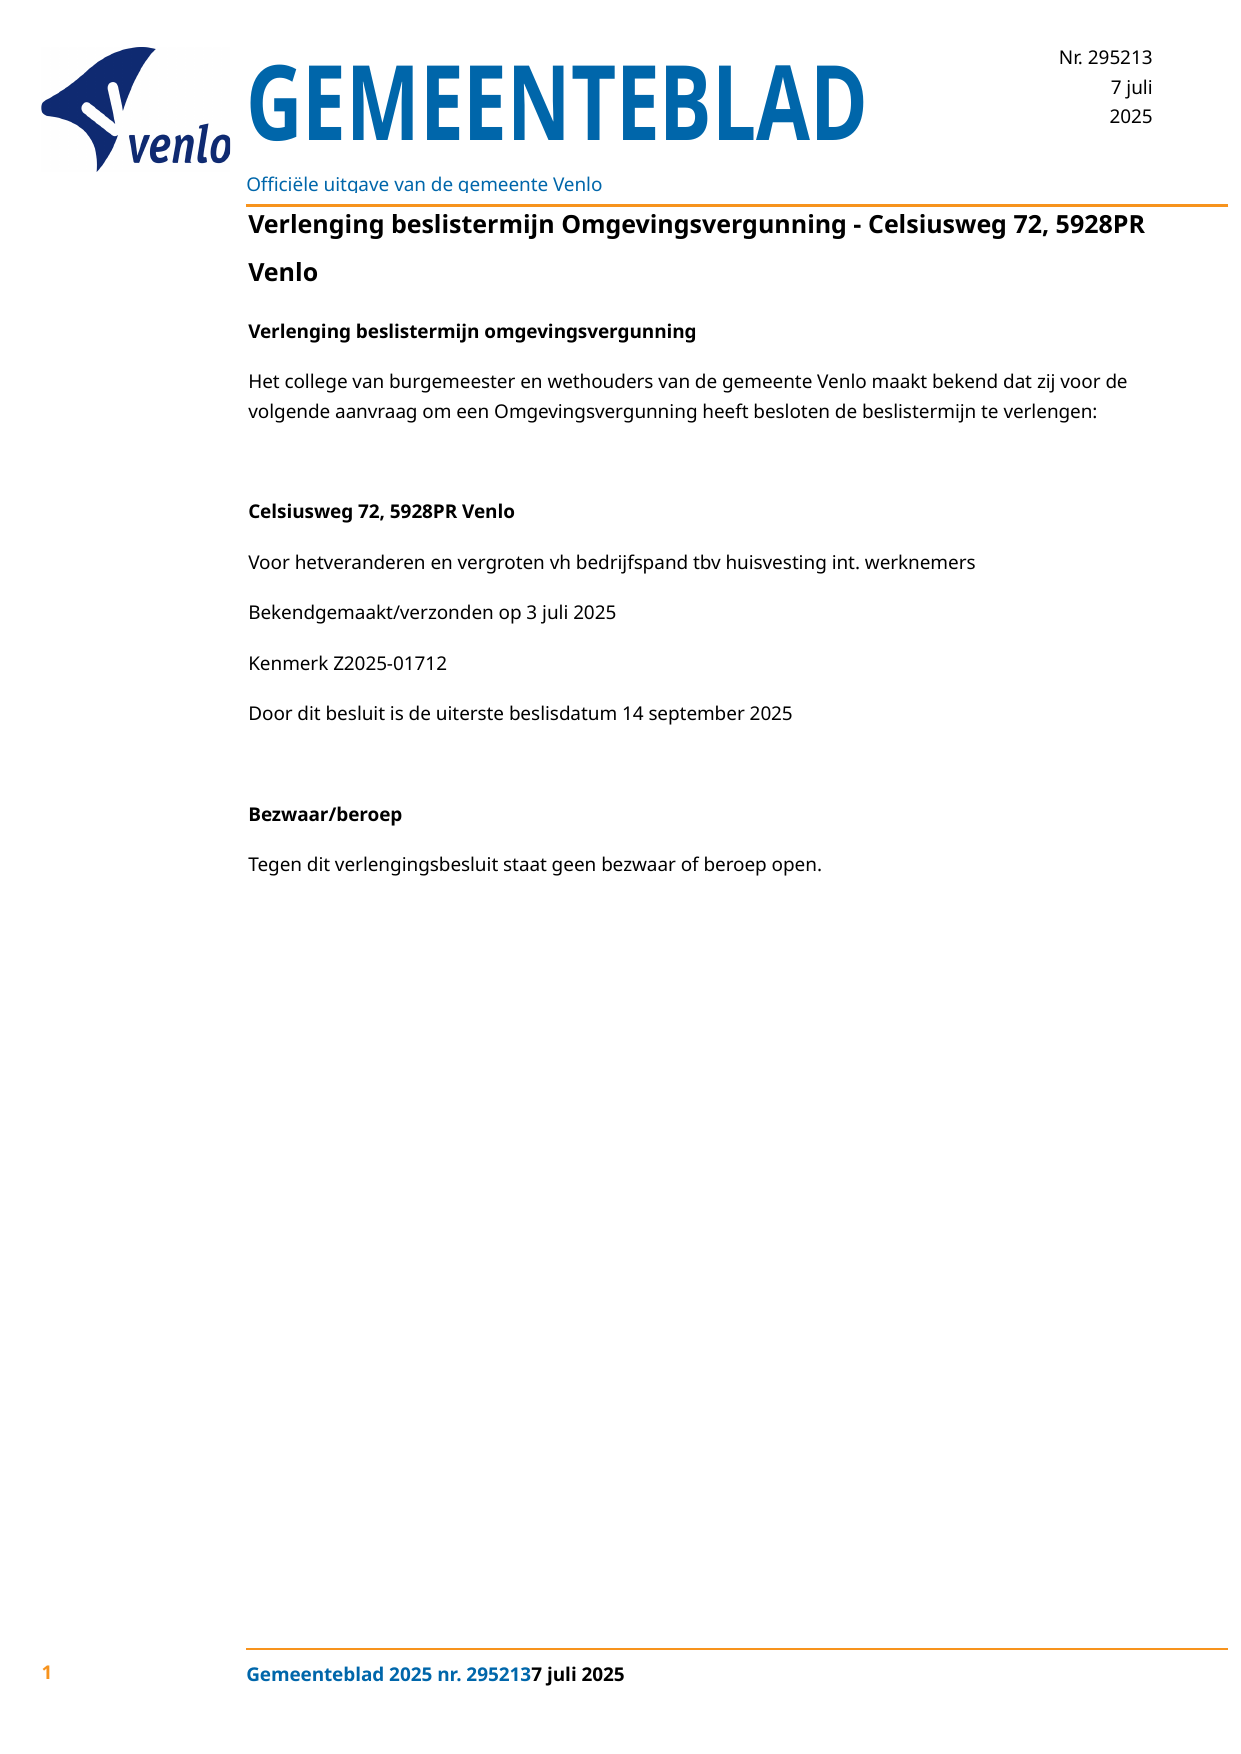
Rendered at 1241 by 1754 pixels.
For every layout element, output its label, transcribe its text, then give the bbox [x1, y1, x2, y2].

text Tegen dit verlengingsbesluit staat geen bezwaar of beroep open. [248, 852, 1152, 877]
picture [41, 47, 231, 172]
text Bekendgemaakt/verzonden op 3 juli 2025 [248, 599, 1152, 625]
text Verlenging beslistermijn omgevingsvergunning [248, 318, 1152, 344]
text Bezwaar/beroep [248, 801, 1152, 827]
text Kenmerk Z2025-01712 [248, 650, 1152, 676]
text Verlenging beslistermijn Omgevingsvergunning - Celsiusweg 72, 5928PR Venlo [248, 207, 1152, 288]
text Celsiusweg 72, 5928PR Venlo [248, 499, 1152, 524]
text Voor hetveranderen en vergroten vh bedrijfspand tbv huisvesting int. werknemers [248, 549, 1152, 575]
text Door dit besluit is de uiterste beslisdatum 14 september 2025 [248, 700, 1152, 726]
text Het college van burgemeester en wethouders van de gemeente Venlo maakt bekend dat zij voor de volgende aanvraag om een Omgevingsvergunning heeft besloten de beslistermijn te verlengen: [248, 368, 1152, 424]
